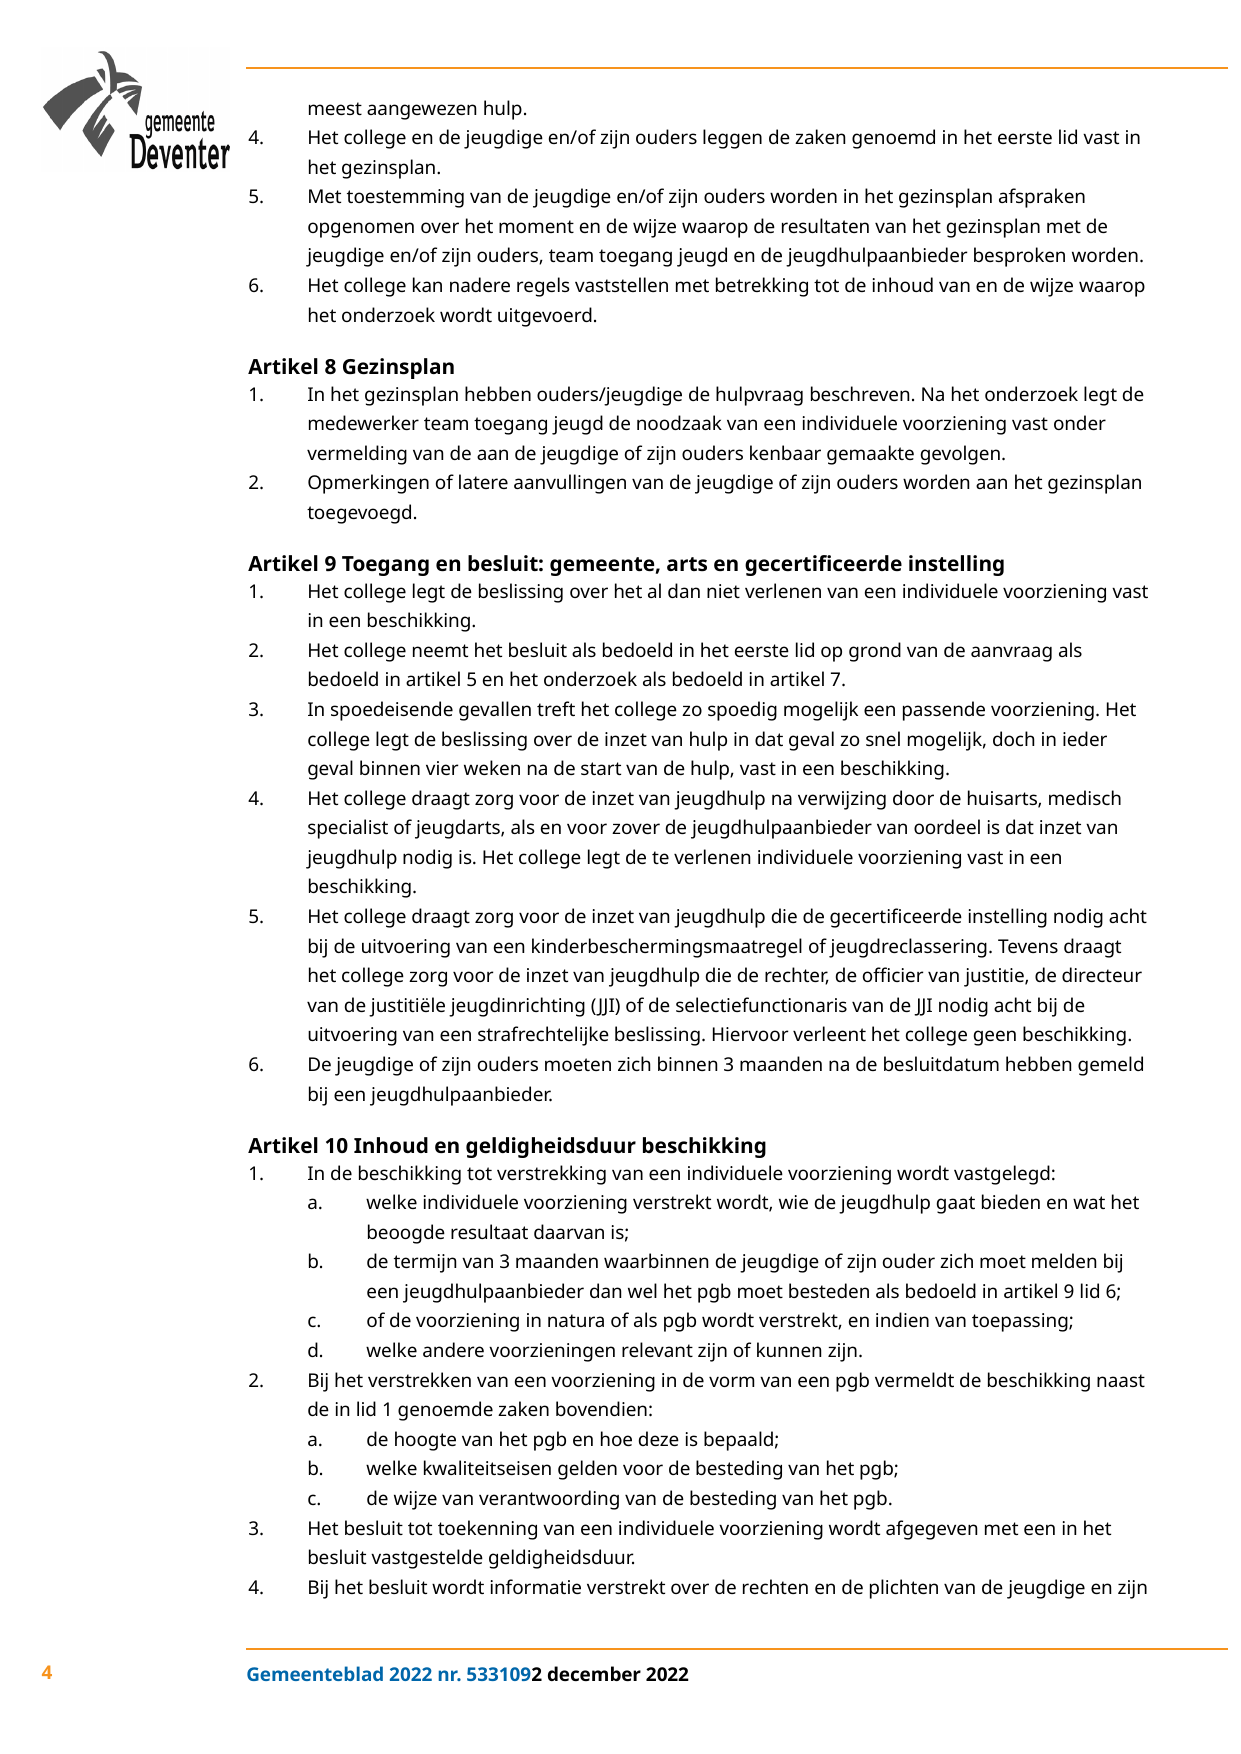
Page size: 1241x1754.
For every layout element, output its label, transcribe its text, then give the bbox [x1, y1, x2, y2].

list De jeugdige of zijn ouders moeten zich binnen 3 maanden na de besluitdatum hebben gemeld bij een jeugdhulpaanbieder. [248, 1051, 1152, 1107]
list Het college kan nadere regels vaststellen met betrekking tot de inhoud van en de wijze waarop het onderzoek wordt uitgevoerd. [248, 272, 1152, 328]
picture [41, 47, 231, 172]
text Artikel 10 Inhoud en geldigheidsduur beschikking [248, 1131, 1152, 1160]
list de hoogte van het pgb en hoe deze is bepaald; [307, 1426, 1152, 1452]
text Artikel 9 Toegang en besluit: gemeente, arts en gecertificeerde instelling [248, 549, 1152, 578]
text Artikel 8 Gezinsplan [248, 352, 1152, 381]
list Het college en de jeugdige en/of zijn ouders leggen de zaken genoemd in het eerste lid vast in het gezinsplan. [248, 124, 1152, 180]
list Het college neemt het besluit als bedoeld in het eerste lid op grond van de aanvraag als bedoeld in artikel 5 en het onderzoek als bedoeld in artikel 7. [248, 637, 1152, 692]
list Met toestemming van de jeugdige en/of zijn ouders worden in het gezinsplan afspraken opgenomen over het moment en de wijze waarop de resultaten van het gezinsplan met de jeugdige en/of zijn ouders, team toegang jeugd en de jeugdhulpaanbieder besproken worden. [248, 183, 1152, 268]
list In de beschikking tot verstrekking van een individuele voorziening wordt vastgelegd: [248, 1160, 1152, 1185]
list of de voorziening in natura of als pgb wordt verstrekt, en indien van toepassing; [307, 1308, 1152, 1333]
list In spoedeisende gevallen treft het college zo spoedig mogelijk een passende voorziening. Het college legt de beslissing over de inzet van hulp in dat geval zo snel mogelijk, doch in ieder geval binnen vier weken na de start van de hulp, vast in een beschikking. [248, 696, 1152, 781]
list Het college draagt zorg voor de inzet van jeugdhulp na verwijzing door de huisarts, medisch specialist of jeugdarts, als en voor zover de jeugdhulpaanbieder van oordeel is dat inzet van jeugdhulp nodig is. Het college legt de te verlenen individuele voorziening vast in een beschikking. [248, 785, 1152, 899]
list welke individuele voorziening verstrekt wordt, wie de jeugdhulp gaat bieden en wat het beoogde resultaat daarvan is; [307, 1189, 1152, 1244]
list welke kwaliteitseisen gelden voor de besteding van het pgb; [307, 1456, 1152, 1481]
list Het besluit tot toekenning van een individuele voorziening wordt afgegeven met een in het besluit vastgestelde geldigheidsduur. [248, 1515, 1152, 1570]
list welke andere voorzieningen relevant zijn of kunnen zijn. [307, 1337, 1152, 1363]
list Opmerkingen of latere aanvullingen van de jeugdige of zijn ouders worden aan het gezinsplan toegevoegd. [248, 469, 1152, 525]
list meest aangewezen hulp. [248, 95, 1152, 121]
list Het college legt de beslissing over het al dan niet verlenen van een individuele voorziening vast in een beschikking. [248, 578, 1152, 633]
list In het gezinsplan hebben ouders/jeugdige de hulpvraag beschreven. Na het onderzoek legt de medewerker team toegang jeugd de noodzaak van een individuele voorziening vast onder vermelding van de aan de jeugdige of zijn ouders kenbaar gemaakte gevolgen. [248, 381, 1152, 466]
list de wijze van verantwoording van de besteding van het pgb. [307, 1485, 1152, 1511]
list de termijn van 3 maanden waarbinnen de jeugdige of zijn ouder zich moet melden bij een jeugdhulpaanbieder dan wel het pgb moet besteden als bedoeld in artikel 9 lid 6; [307, 1248, 1152, 1304]
list Bij het besluit wordt informatie verstrekt over de rechten en de plichten van de jeugdige en zijn [248, 1574, 1152, 1599]
list Bij het verstrekken van een voorziening in de vorm van een pgb vermeldt de beschikking naast de in lid 1 genoemde zaken bovendien: [248, 1367, 1152, 1422]
list Het college draagt zorg voor de inzet van jeugdhulp die de gecertificeerde instelling nodig acht bij de uitvoering van een kinderbeschermingsmaatregel of jeugdreclassering. Tevens draagt het college zorg voor de inzet van jeugdhulp die de rechter, de officier van justitie, de directeur van de justitiële jeugdinrichting (JJI) of de selectiefunctionaris van de JJI nodig acht bij de uitvoering van een strafrechtelijke beslissing. Hiervoor verleent het college geen beschikking. [248, 903, 1152, 1047]
